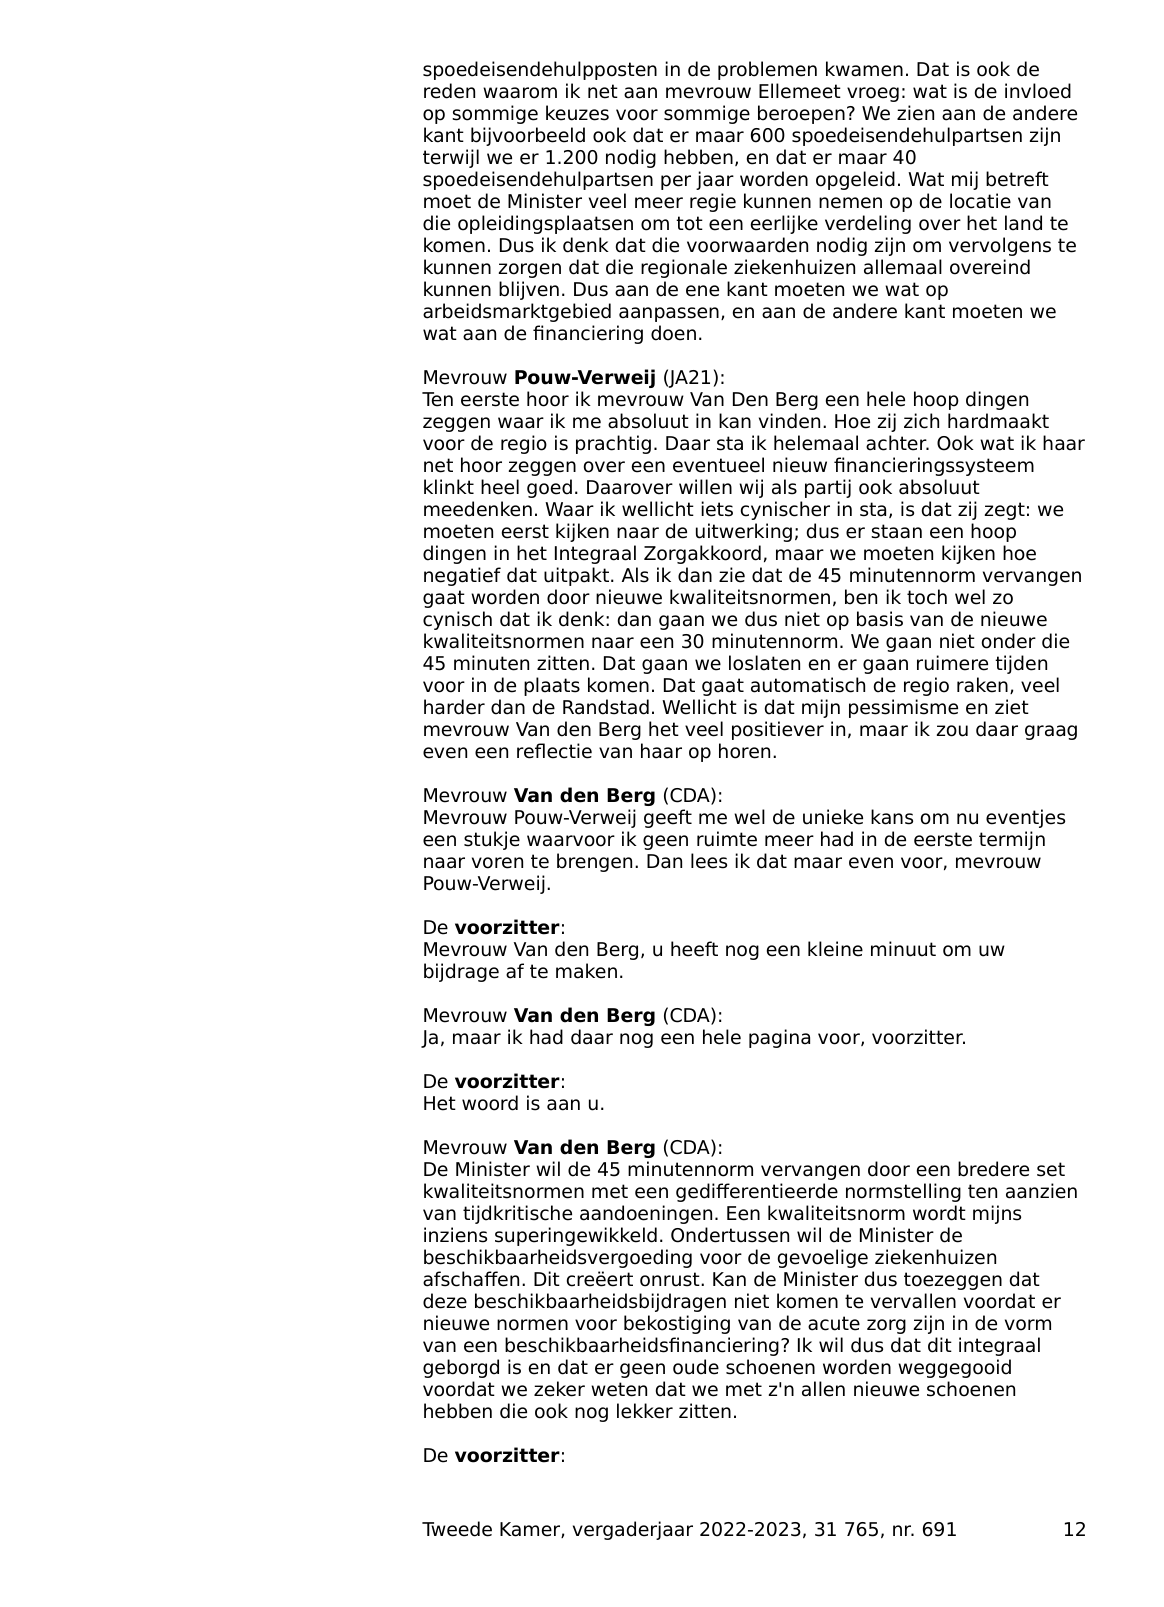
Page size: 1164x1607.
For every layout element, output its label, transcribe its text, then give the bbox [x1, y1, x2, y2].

text Mevrouw Pouw-Verweij geeft me wel de unieke kans om nu eventjes een stukje waarvoor ik geen ruimte meer had in de eerste termijn naar voren te brengen. Dan lees ik dat maar even voor, mevrouw Pouw-Verweij. [422, 807, 1087, 895]
text De Minister wil de 45 minutennorm vervangen door een bredere set kwaliteitsnormen met een gedifferentieerde normstelling ten aanzien van tijdkritische aandoeningen. Een kwaliteitsnorm wordt mijns inziens superingewikkeld. Ondertussen wil de Minister de beschikbaarheidsvergoeding voor de gevoelige ziekenhuizen afschaffen. Dit creëert onrust. Kan de Minister dus toezeggen dat deze beschikbaarheidsbijdragen niet komen te vervallen voordat er nieuwe normen voor bekostiging van de acute zorg zijn in de vorm van een beschikbaarheidsfinanciering? Ik wil dus dat dit integraal geborgd is en dat er geen oude schoenen worden weggegooid voordat we zeker weten dat we met z'n allen nieuwe schoenen hebben die ook nog lekker zitten. [422, 1159, 1087, 1423]
text De voorzitter: [422, 1071, 1087, 1093]
text Het woord is aan u. [422, 1093, 1087, 1115]
text Mevrouw Van den Berg, u heeft nog een kleine minuut om uw bijdrage af te maken. [422, 939, 1087, 983]
text spoedeisendehulpposten in de problemen kwamen. Dat is ook de reden waarom ik net aan mevrouw Ellemeet vroeg: wat is de invloed op sommige keuzes voor sommige beroepen? We zien aan de andere kant bijvoorbeeld ook dat er maar 600 spoedeisendehulpartsen zijn terwijl we er 1.200 nodig hebben, en dat er maar 40 spoedeisendehulpartsen per jaar worden opgeleid. Wat mij betreft moet de Minister veel meer regie kunnen nemen op de locatie van die opleidingsplaatsen om tot een eerlijke verdeling over het land te komen. Dus ik denk dat die voorwaarden nodig zijn om vervolgens te kunnen zorgen dat die regionale ziekenhuizen allemaal overeind kunnen blijven. Dus aan de ene kant moeten we wat op arbeidsmarktgebied aanpassen, en aan de andere kant moeten we wat aan de financiering doen. [422, 59, 1087, 345]
text Mevrouw Van den Berg (CDA): [422, 1005, 1087, 1027]
text De voorzitter: [422, 1445, 1087, 1467]
text Mevrouw Pouw-Verweij (JA21): [422, 367, 1087, 389]
text Mevrouw Van den Berg (CDA): [422, 1137, 1087, 1159]
text Ja, maar ik had daar nog een hele pagina voor, voorzitter. [422, 1027, 1087, 1049]
text Mevrouw Van den Berg (CDA): [422, 785, 1087, 807]
text Ten eerste hoor ik mevrouw Van Den Berg een hele hoop dingen zeggen waar ik me absoluut in kan vinden. Hoe zij zich hardmaakt voor de regio is prachtig. Daar sta ik helemaal achter. Ook wat ik haar net hoor zeggen over een eventueel nieuw financieringssysteem klinkt heel goed. Daarover willen wij als partij ook absoluut meedenken. Waar ik wellicht iets cynischer in sta, is dat zij zegt: we moeten eerst kijken naar de uitwerking; dus er staan een hoop dingen in het Integraal Zorgakkoord, maar we moeten kijken hoe negatief dat uitpakt. Als ik dan zie dat de 45 minutennorm vervangen gaat worden door nieuwe kwaliteitsnormen, ben ik toch wel zo cynisch dat ik denk: dan gaan we dus niet op basis van de nieuwe kwaliteitsnormen naar een 30 minutennorm. We gaan niet onder die 45 minuten zitten. Dat gaan we loslaten en er gaan ruimere tijden voor in de plaats komen. Dat gaat automatisch de regio raken, veel harder dan de Randstad. Wellicht is dat mijn pessimisme en ziet mevrouw Van den Berg het veel positiever in, maar ik zou daar graag even een reflectie van haar op horen. [422, 389, 1087, 763]
text De voorzitter: [422, 917, 1087, 939]
